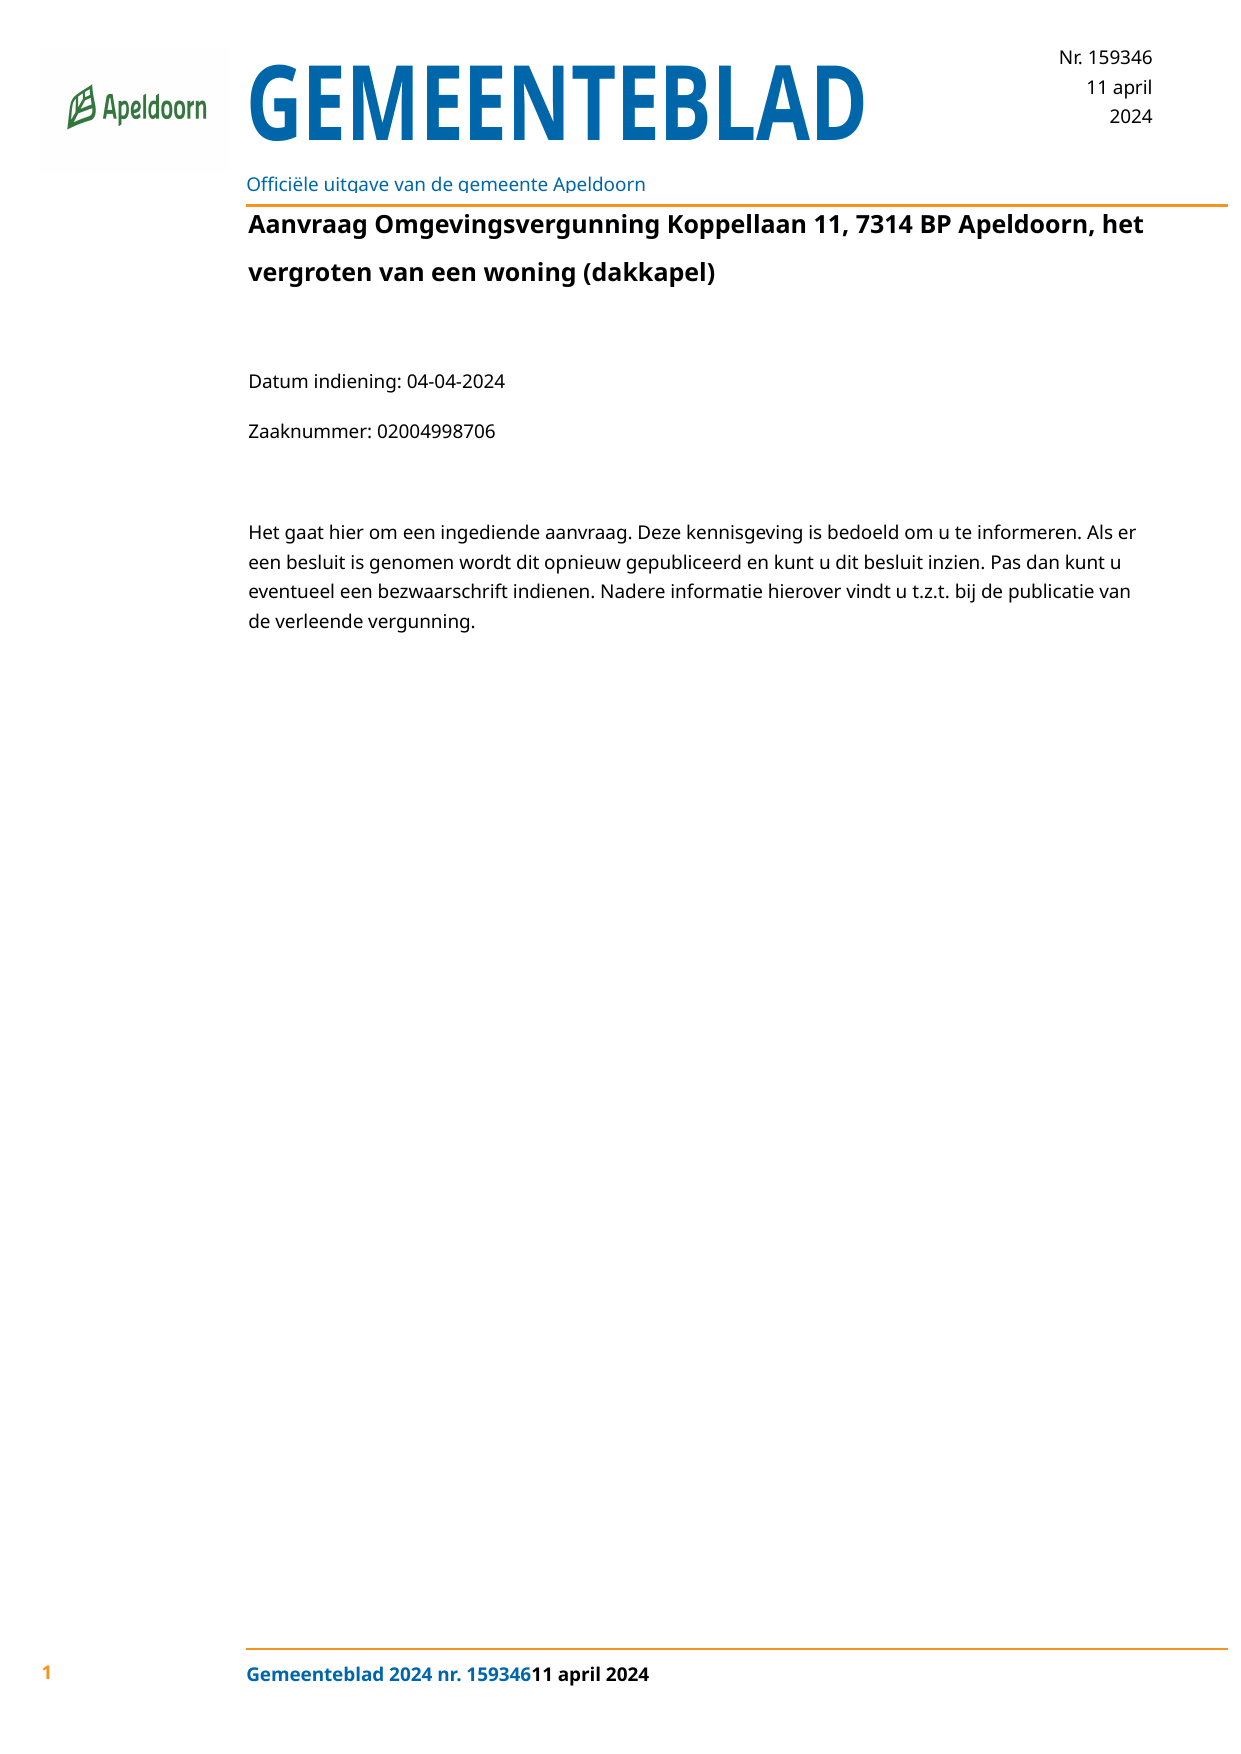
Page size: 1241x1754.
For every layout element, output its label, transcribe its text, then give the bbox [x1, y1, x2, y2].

text Het gaat hier om een ingediende aanvraag. Deze kennisgeving is bedoeld om u te informeren. Als er een besluit is genomen wordt dit opnieuw gepubliceerd en kunt u dit besluit inzien. Pas dan kunt u eventueel een bezwaarschrift indienen. Nadere informatie hierover vindt u t.z.t. bij de publicatie van de verleende vergunning. [248, 519, 1152, 634]
text Datum indiening: 04-04-2024 [248, 368, 1152, 394]
picture [41, 47, 231, 172]
text Zaaknummer: 02004998706 [248, 419, 1152, 444]
text Aanvraag Omgevingsvergunning Koppellaan 11, 7314 BP Apeldoorn, het vergroten van een woning (dakkapel) [248, 207, 1152, 288]
